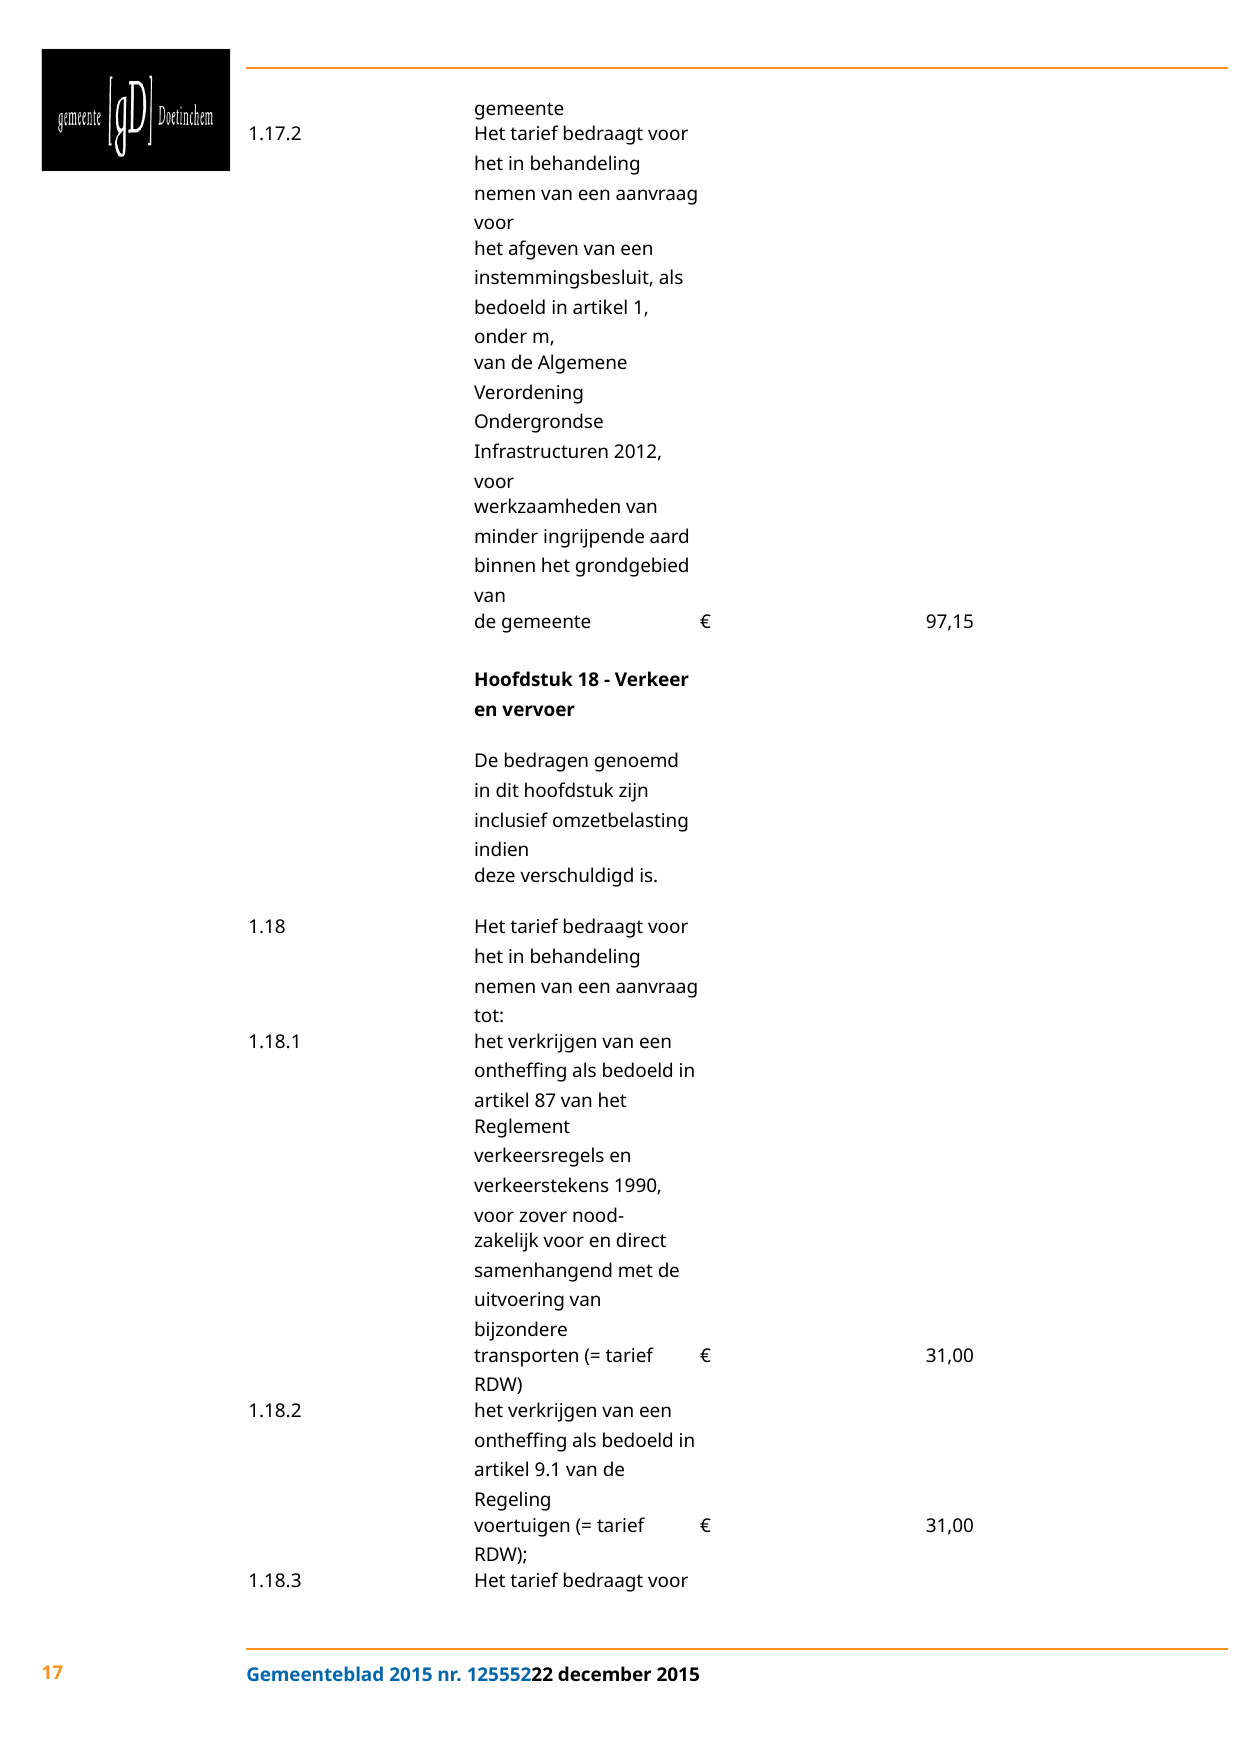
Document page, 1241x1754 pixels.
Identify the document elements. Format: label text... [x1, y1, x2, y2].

table_header Hoofdstuk 18 - Verkeer en vervoer [474, 667, 700, 722]
table_cell [926, 888, 1152, 914]
table_cell werkzaamheden van minder ingrijpende aard binnen het grondgebied van [474, 494, 700, 608]
table_cell voertuigen (= tarief RDW); [474, 1512, 700, 1567]
table_cell 1.18.3 [248, 1567, 474, 1593]
table_cell [700, 121, 926, 235]
table_header [248, 667, 474, 722]
table_cell 97,15 [926, 608, 1152, 634]
table_cell [926, 1028, 1152, 1113]
table_cell [248, 1512, 474, 1567]
table_cell zakelijk voor en direct samenhangend met de uitvoering van bijzondere [474, 1228, 700, 1342]
table_cell [926, 914, 1152, 1028]
table_cell [700, 862, 926, 888]
table_cell € [700, 1342, 926, 1397]
table_cell het verkrijgen van een ontheffing als bedoeld in artikel 9.1 van de Regeling [474, 1397, 700, 1512]
table_cell [248, 888, 474, 914]
table_cell 1.18 [248, 914, 474, 1028]
table_cell [700, 1567, 926, 1593]
table_cell [926, 1113, 1152, 1227]
table_cell [926, 862, 1152, 888]
table_cell [700, 1228, 926, 1342]
table_header [926, 667, 1152, 722]
table_cell € [700, 608, 926, 634]
table_cell [926, 494, 1152, 608]
table_cell € [700, 1512, 926, 1567]
table_cell 1.18.2 [248, 1397, 474, 1512]
table_cell [474, 888, 700, 914]
table_cell [248, 722, 474, 748]
table_cell [700, 1397, 926, 1512]
table_cell [700, 748, 926, 862]
table_cell transporten (= tarief RDW) [474, 1342, 700, 1397]
table_cell De bedragen genoemd in dit hoofdstuk zijn inclusief omzetbelasting indien [474, 748, 700, 862]
table_cell [248, 862, 474, 888]
table_cell gemeente [474, 95, 700, 121]
table_cell de gemeente [474, 608, 700, 634]
table_cell Het tarief bedraagt voor het in behandeling nemen van een aanvraag voor [474, 121, 700, 235]
table_cell [248, 1113, 474, 1227]
picture [41, 47, 231, 172]
table_cell [700, 888, 926, 914]
table_cell 1.18.1 [248, 1028, 474, 1113]
table_cell [248, 95, 474, 121]
table_header [700, 667, 926, 722]
table_cell [926, 1397, 1152, 1512]
table_cell [700, 350, 926, 493]
table_cell [248, 494, 474, 608]
table_cell [248, 748, 474, 862]
table_cell [474, 722, 700, 748]
table_cell [700, 494, 926, 608]
table_cell [926, 121, 1152, 235]
table_cell het verkrijgen van een ontheffing als bedoeld in artikel 87 van het [474, 1028, 700, 1113]
table_cell [700, 914, 926, 1028]
table_cell [926, 748, 1152, 862]
table_cell [248, 1228, 474, 1342]
table_cell Het tarief bedraagt voor [474, 1567, 700, 1593]
table_cell [926, 350, 1152, 493]
table_cell het afgeven van een instemmingsbesluit, als bedoeld in artikel 1, onder m, [474, 235, 700, 349]
table_cell van de Algemene Verordening Ondergrondse Infrastructuren 2012, voor [474, 350, 700, 493]
table_cell [700, 722, 926, 748]
table_cell [926, 1228, 1152, 1342]
table_cell [926, 1567, 1152, 1593]
table_cell 31,00 [926, 1342, 1152, 1397]
table_cell [700, 1113, 926, 1227]
table_cell deze verschuldigd is. [474, 862, 700, 888]
table_cell [700, 1028, 926, 1113]
table_cell [248, 350, 474, 493]
table_cell [700, 95, 926, 121]
table_cell [248, 608, 474, 634]
table_cell 1.17.2 [248, 121, 474, 235]
table_cell [248, 1342, 474, 1397]
table_cell [926, 95, 1152, 121]
table_cell [248, 235, 474, 349]
table_cell 31,00 [926, 1512, 1152, 1567]
table_cell [700, 235, 926, 349]
table_cell [926, 235, 1152, 349]
table_cell Het tarief bedraagt voor het in behandeling nemen van een aanvraag tot: [474, 914, 700, 1028]
table_cell Reglement verkeersregels en verkeerstekens 1990, voor zover nood- [474, 1113, 700, 1227]
table_cell [926, 722, 1152, 748]
